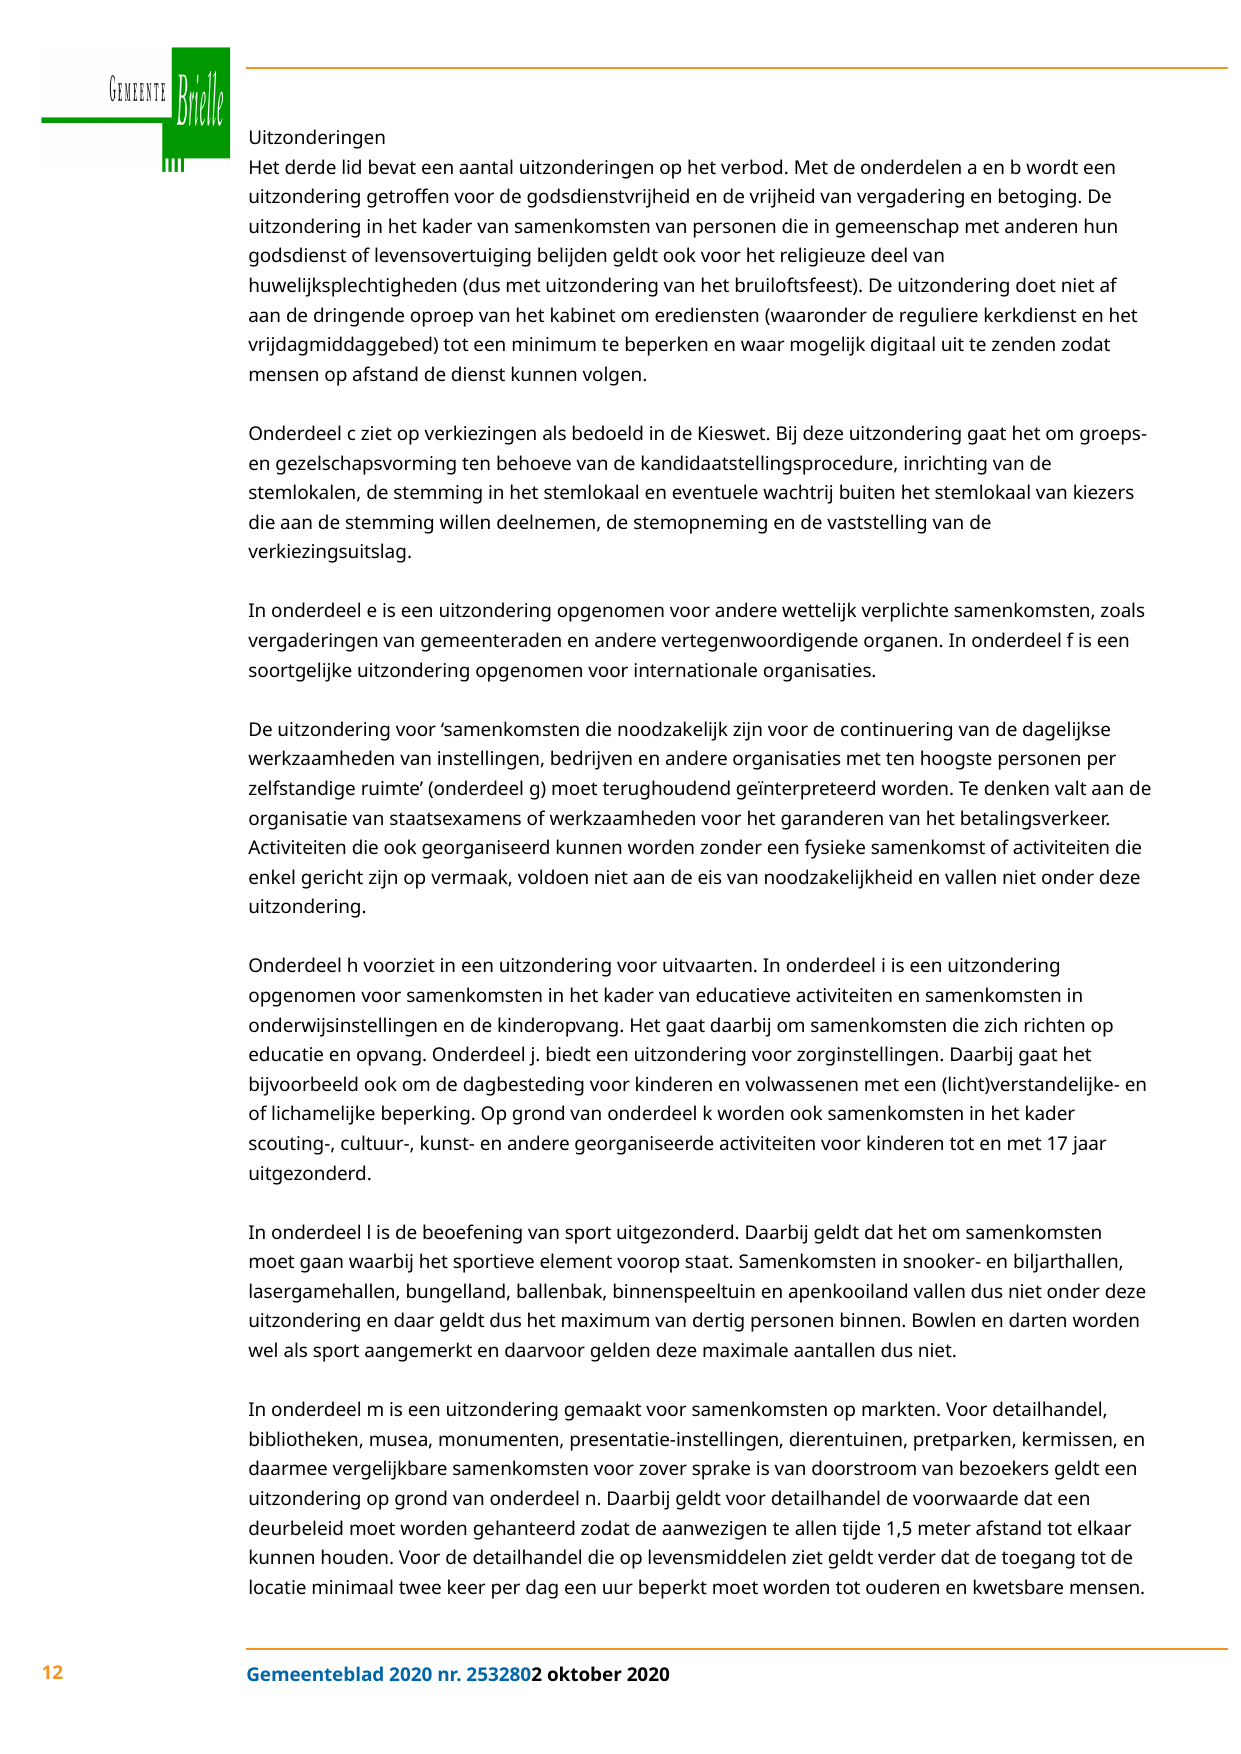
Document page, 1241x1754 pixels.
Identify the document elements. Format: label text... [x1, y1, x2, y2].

text In onderdeel e is een uitzondering opgenomen voor andere wettelijk verplichte samenkomsten, zoals vergaderingen van gemeenteraden en andere vertegenwoordigende organen. In onderdeel f is een soortgelijke uitzondering opgenomen voor internationale organisaties. [248, 598, 1152, 683]
text Onderdeel h voorziet in een uitzondering voor uitvaarten. In onderdeel i is een uitzondering opgenomen voor samenkomsten in het kader van educatieve activiteiten en samenkomsten in onderwijsinstellingen en de kinderopvang. Het gaat daarbij om samenkomsten die zich richten op educatie en opvang. Onderdeel j. biedt een uitzondering voor zorginstellingen. Daarbij gaat het bijvoorbeeld ook om de dagbesteding voor kinderen en volwassenen met een (licht)verstandelijke- en of lichamelijke beperking. Op grond van onderdeel k worden ook samenkomsten in het kader scouting-, cultuur-, kunst- en andere georganiseerde activiteiten voor kinderen tot en met 17 jaar uitgezonderd. [248, 953, 1152, 1186]
text De uitzondering voor ‘samenkomsten die noodzakelijk zijn voor de continuering van de dagelijkse werkzaamheden van instellingen, bedrijven en andere organisaties met ten hoogste personen per zelfstandige ruimte’ (onderdeel g) moet terughoudend geïnterpreteerd worden. Te denken valt aan de organisatie van staatsexamens of werkzaamheden voor het garanderen van het betalingsverkeer. Activiteiten die ook georganiseerd kunnen worden zonder een fysieke samenkomst of activiteiten die enkel gericht zijn op vermaak, voldoen niet aan de eis van noodzakelijkheid en vallen niet onder deze uitzondering. [248, 716, 1152, 919]
text In onderdeel m is een uitzondering gemaakt voor samenkomsten op markten. Voor detailhandel, bibliotheken, musea, monumenten, presentatie-instellingen, dierentuinen, pretparken, kermissen, en daarmee vergelijkbare samenkomsten voor zover sprake is van doorstroom van bezoekers geldt een uitzondering op grond van onderdeel n. Daarbij geldt voor detailhandel de voorwaarde dat een deurbeleid moet worden gehanteerd zodat de aanwezigen te allen tijde 1,5 meter afstand tot elkaar kunnen houden. Voor de detailhandel die op levensmiddelen ziet geldt verder dat de toegang tot de locatie minimaal twee keer per dag een uur beperkt moet worden tot ouderen en kwetsbare mensen. [248, 1396, 1152, 1600]
text Het derde lid bevat een aantal uitzonderingen op het verbod. Met de onderdelen a en b wordt een uitzondering getroffen voor de godsdienstvrijheid en de vrijheid van vergadering en betoging. De uitzondering in het kader van samenkomsten van personen die in gemeenschap met anderen hun godsdienst of levensovertuiging belijden geldt ook voor het religieuze deel van huwelijksplechtigheden (dus met uitzondering van het bruiloftsfeest). De uitzondering doet niet af aan de dringende oproep van het kabinet om erediensten (waaronder de reguliere kerkdienst en het vrijdagmiddaggebed) tot een minimum te beperken en waar mogelijk digitaal uit te zenden zodat mensen op afstand de dienst kunnen volgen. [248, 154, 1152, 387]
text Onderdeel c ziet op verkiezingen als bedoeld in de Kieswet. Bij deze uitzondering gaat het om groeps- en gezelschapsvorming ten behoeve van de kandidaatstellingsprocedure, inrichting van de stemlokalen, de stemming in het stemlokaal en eventuele wachtrij buiten het stemlokaal van kiezers die aan de stemming willen deelnemen, de stemopneming en de vaststelling van de verkiezingsuitslag. [248, 420, 1152, 564]
text Uitzonderingen [248, 124, 1152, 150]
picture [41, 47, 231, 172]
text In onderdeel l is de beoefening van sport uitgezonderd. Daarbij geldt dat het om samenkomsten moet gaan waarbij het sportieve element voorop staat. Samenkomsten in snooker- en biljarthallen, lasergamehallen, bungelland, ballenbak, binnenspeeltuin en apenkooiland vallen dus niet onder deze uitzondering en daar geldt dus het maximum van dertig personen binnen. Bowlen en darten worden wel als sport aangemerkt en daarvoor gelden deze maximale aantallen dus niet. [248, 1219, 1152, 1363]
